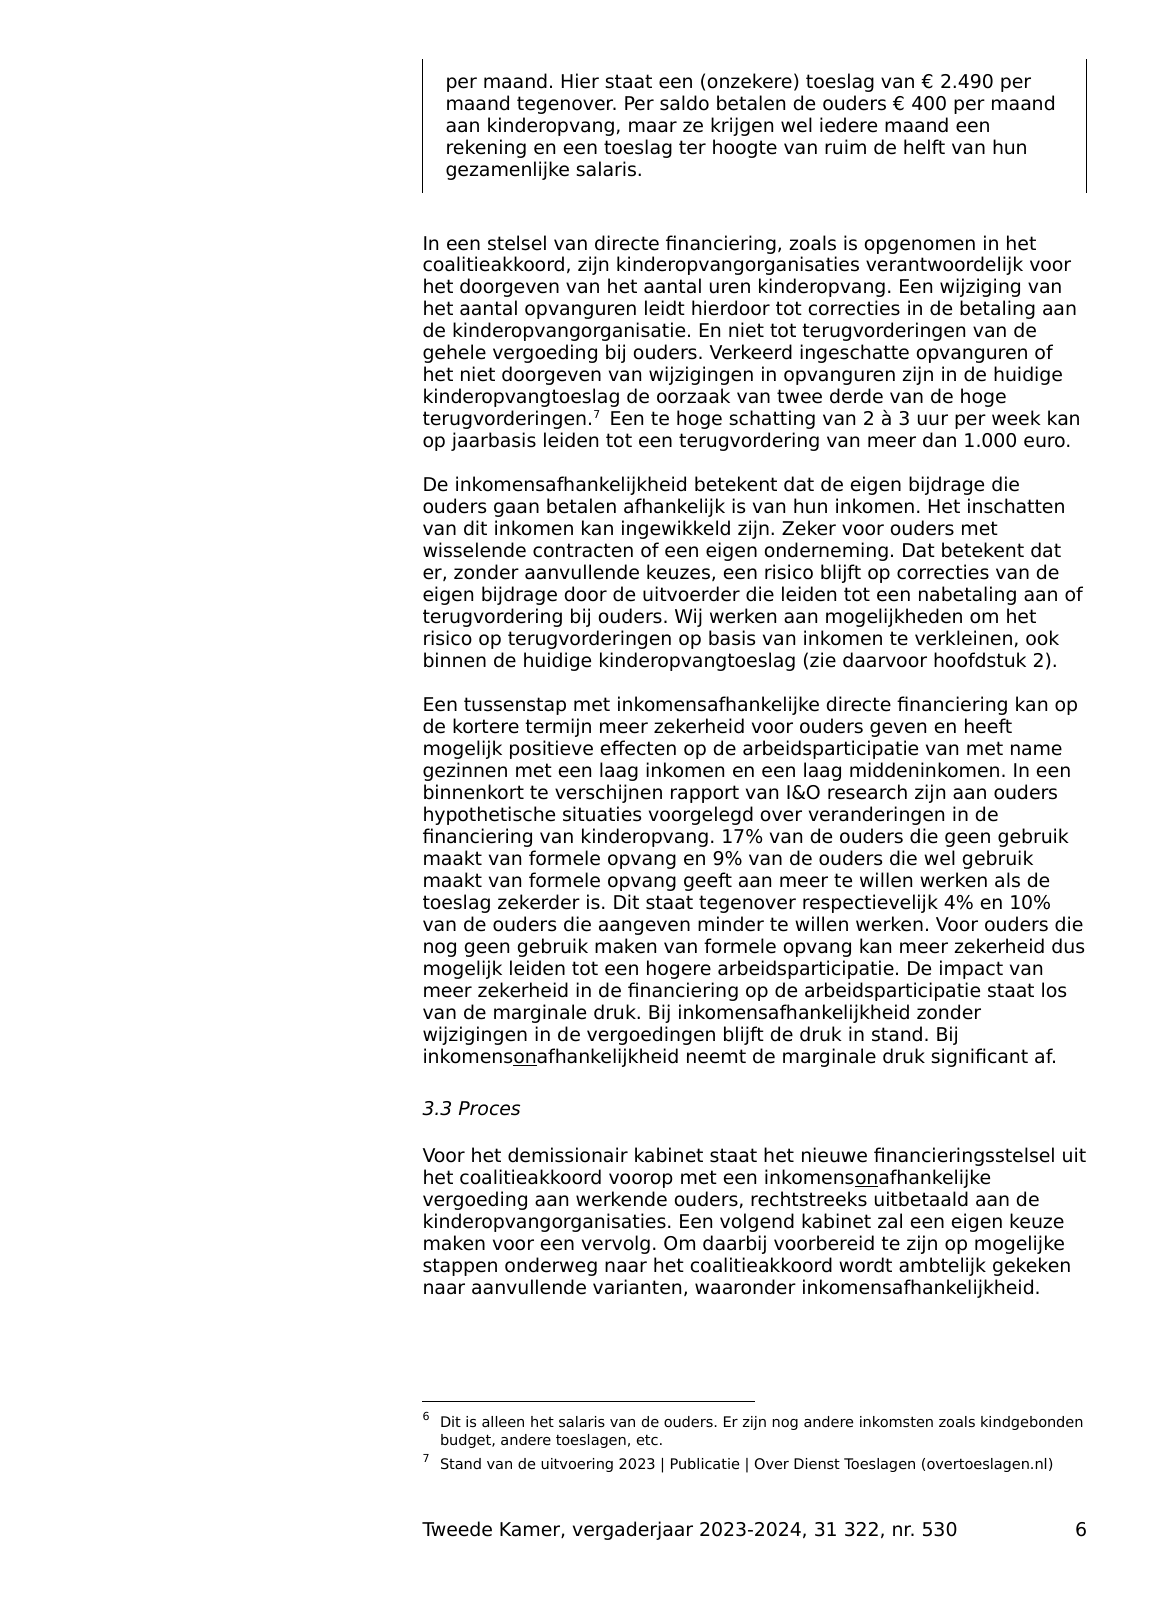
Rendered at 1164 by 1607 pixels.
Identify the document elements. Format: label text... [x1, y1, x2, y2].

text De inkomensafhankelijkheid betekent dat de eigen bijdrage die ouders gaan betalen afhankelijk is van hun inkomen. Het inschatten van dit inkomen kan ingewikkeld zijn. Zeker voor ouders met wisselende contracten of een eigen onderneming. Dat betekent dat er, zonder aanvullende keuzes, een risico blijft op correcties van de eigen bijdrage door de uitvoerder die leiden tot een nabetaling aan of terugvordering bij ouders. Wij werken aan mogelijkheden om het risico op terugvorderingen op basis van inkomen te verkleinen, ook binnen de huidige kinderopvangtoeslag (zie daarvoor hoofdstuk 2). [422, 474, 1087, 672]
subtitle 3.3 Proces [422, 1098, 1087, 1120]
text Stand van de uitvoering 2023 | Publicatie | Over Dienst Toeslagen (overtoeslagen.nl) [422, 1452, 1087, 1474]
text In een stelsel van directe financiering, zoals is opgenomen in het coalitieakkoord, zijn kinderopvangorganisaties verantwoordelijk voor het doorgeven van het aantal uren kinderopvang. Een wijziging van het aantal opvanguren leidt hierdoor tot correcties in de betaling aan de kinderopvangorganisatie. En niet tot terugvorderingen van de gehele vergoeding bij ouders. Verkeerd ingeschatte opvanguren of het niet doorgeven van wijzigingen in opvanguren zijn in de huidige kinderopvangtoeslag de oorzaak van twee derde van de hoge terugvorderingen. Een te hoge schatting van 2 à 3 uur per week kan op jaarbasis leiden tot een terugvordering van meer dan 1.000 euro. [422, 232, 1087, 452]
text Voor het demissionair kabinet staat het nieuwe financieringsstelsel uit het coalitieakkoord voorop met een inkomensonafhankelijke vergoeding aan werkende ouders, rechtstreeks uitbetaald aan de kinderopvangorganisaties. Een volgend kabinet zal een eigen keuze maken voor een vervolg. Om daarbij voorbereid te zijn op mogelijke stappen onderweg naar het coalitieakkoord wordt ambtelijk gekeken naar aanvullende varianten, waaronder inkomensafhankelijkheid. [422, 1145, 1087, 1299]
text Een tussenstap met inkomensafhankelijke directe financiering kan op de kortere termijn meer zekerheid voor ouders geven en heeft mogelijk positieve effecten op de arbeidsparticipatie van met name gezinnen met een laag inkomen en een laag middeninkomen. In een binnenkort te verschijnen rapport van I&O research zijn aan ouders hypothetische situaties voorgelegd over veranderingen in de financiering van kinderopvang. 17% van de ouders die geen gebruik maakt van formele opvang en 9% van de ouders die wel gebruik maakt van formele opvang geeft aan meer te willen werken als de toeslag zekerder is. Dit staat tegenover respectievelijk 4% en 10% van de ouders die aangeven minder te willen werken. Voor ouders die nog geen gebruik maken van formele opvang kan meer zekerheid dus mogelijk leiden tot een hogere arbeidsparticipatie. De impact van meer zekerheid in de financiering op de arbeidsparticipatie staat los van de marginale druk. Bij inkomensafhankelijkheid zonder wijzigingen in de vergoedingen blijft de druk in stand. Bij inkomensonafhankelijkheid neemt de marginale druk significant af. [422, 694, 1087, 1068]
table_header per maand. Hier staat een (onzekere) toeslag van € 2.490 per maand tegenover. Per saldo betalen de ouders € 400 per maand aan kinderopvang, maar ze krijgen wel iedere maand een rekening en een toeslag ter hoogte van ruim de helft van hun gezamenlijke salaris. [423, 59, 1086, 192]
